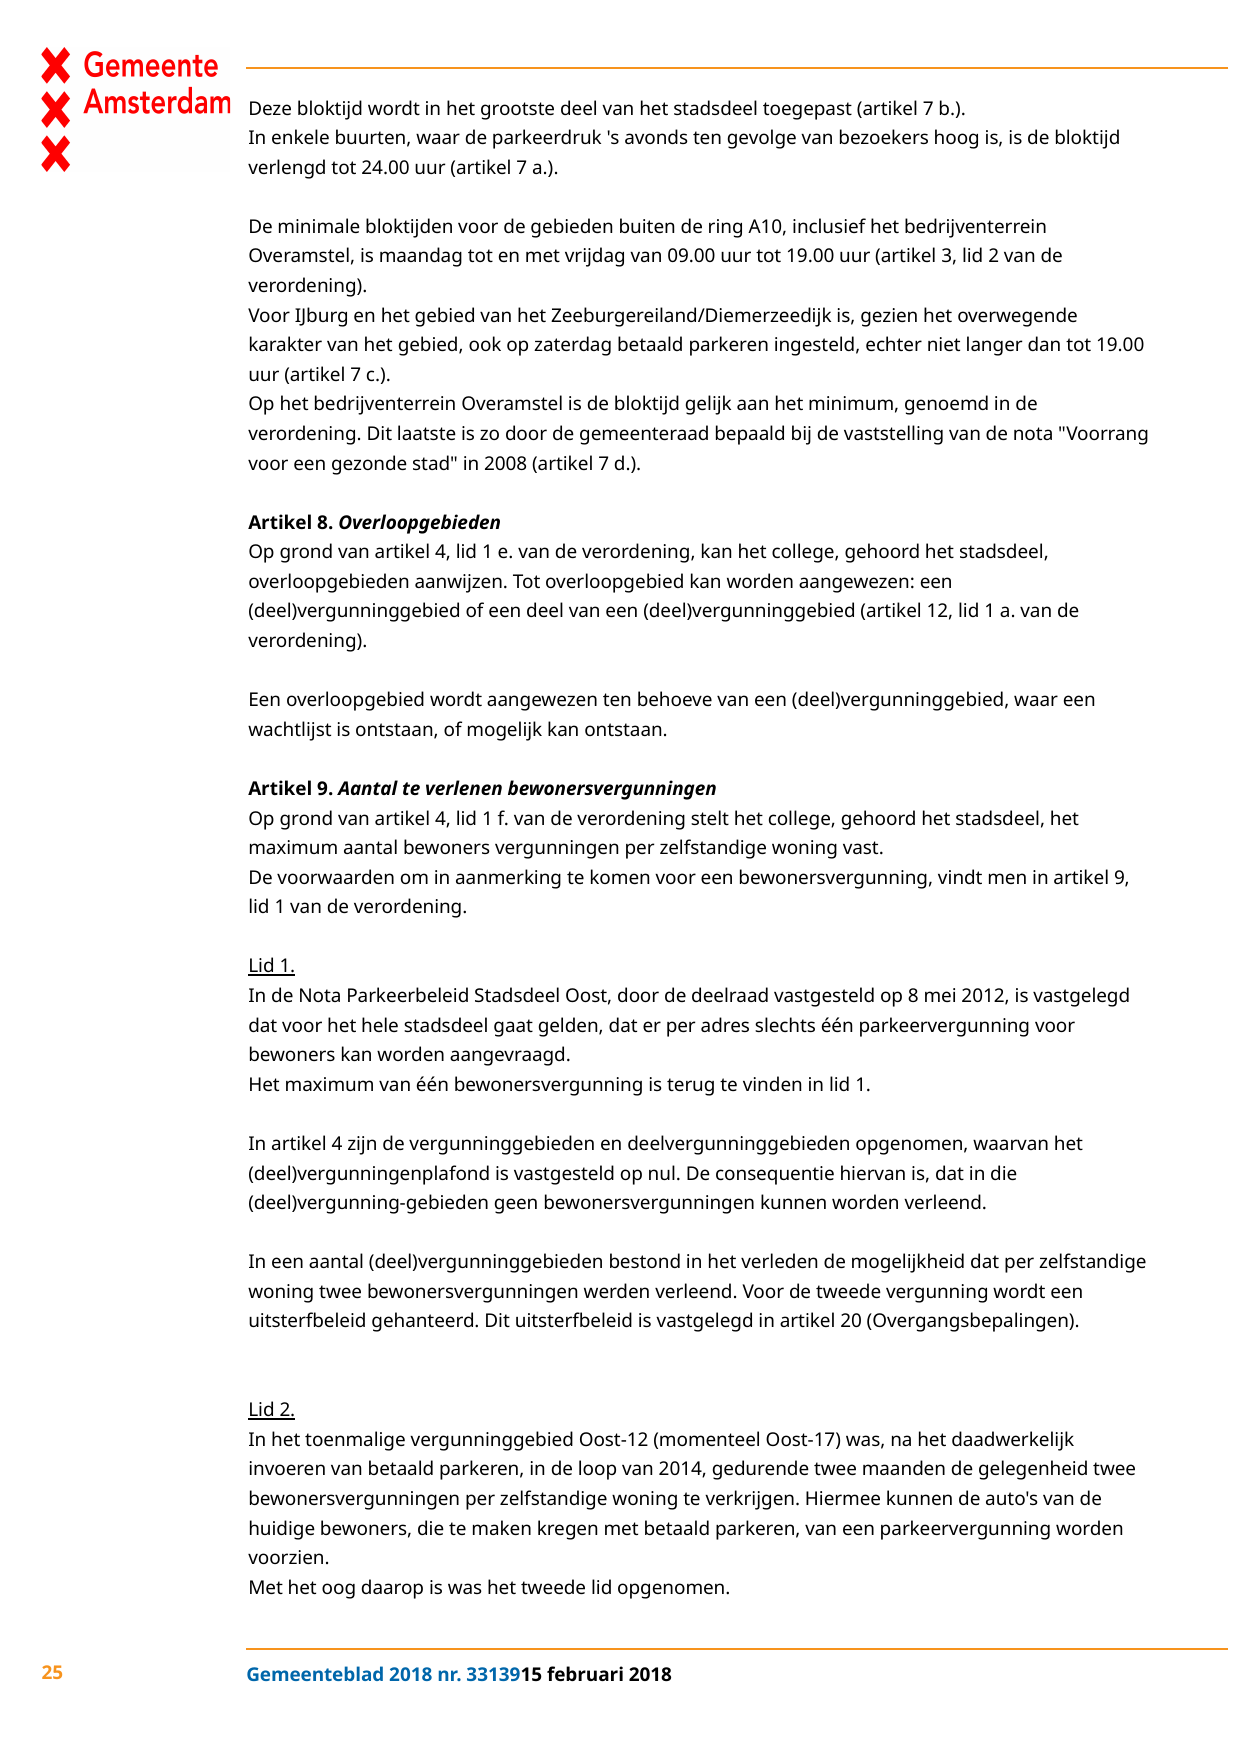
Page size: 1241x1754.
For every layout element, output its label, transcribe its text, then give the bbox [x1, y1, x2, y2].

text Artikel 9. Aantal te verlenen bewonersvergunningen [248, 775, 1152, 801]
text De voorwaarden om in aanmerking te komen voor een bewonersvergunning, vindt men in artikel 9, lid 1 van de verordening. [248, 864, 1152, 919]
text Op het bedrijventerrein Overamstel is de bloktijd gelijk aan het minimum, genoemd in de verordening. Dit laatste is zo door de gemeenteraad bepaald bij de vaststelling van de nota "Voorrang voor een gezonde stad" in 2008 (artikel 7 d.). [248, 391, 1152, 476]
text In enkele buurten, waar de parkeerdruk 's avonds ten gevolge van bezoekers hoog is, is de bloktijd verlengd tot 24.00 uur (artikel 7 a.). [248, 124, 1152, 180]
text Lid 1. [248, 953, 1152, 978]
text Met het oog daarop is was het tweede lid opgenomen. [248, 1574, 1152, 1600]
text De minimale bloktijden voor de gebieden buiten de ring A10, inclusief het bedrijventerrein Overamstel, is maandag tot en met vrijdag van 09.00 uur tot 19.00 uur (artikel 3, lid 2 van de verordening). [248, 213, 1152, 298]
picture [41, 47, 231, 172]
text In het toenmalige vergunninggebied Oost-12 (momenteel Oost-17) was, na het daadwerkelijk invoeren van betaald parkeren, in de loop van 2014, gedurende twee maanden de gelegenheid twee bewonersvergunningen per zelfstandige woning te verkrijgen. Hiermee kunnen de auto's van de huidige bewoners, die te maken kregen met betaald parkeren, van een parkeervergunning worden voorzien. [248, 1426, 1152, 1570]
text Op grond van artikel 4, lid 1 f. van de verordening stelt het college, gehoord het stadsdeel, het maximum aantal bewoners vergunningen per zelfstandige woning vast. [248, 805, 1152, 860]
text In de Nota Parkeerbeleid Stadsdeel Oost, door de deelraad vastgesteld op 8 mei 2012, is vastgelegd dat voor het hele stadsdeel gaat gelden, dat er per adres slechts één parkeervergunning voor bewoners kan worden aangevraagd. [248, 982, 1152, 1067]
text Een overloopgebied wordt aangewezen ten behoeve van een (deel)vergunninggebied, waar een wachtlijst is ontstaan, of mogelijk kan ontstaan. [248, 686, 1152, 742]
text In een aantal (deel)vergunninggebieden bestond in het verleden de mogelijkheid dat per zelfstandige woning twee bewonersvergunningen werden verleend. Voor de tweede vergunning wordt een uitsterfbeleid gehanteerd. Dit uitsterfbeleid is vastgelegd in artikel 20 (Overgangsbepalingen). [248, 1248, 1152, 1333]
text Lid 2. [248, 1396, 1152, 1422]
text In artikel 4 zijn de vergunninggebieden en deelvergunninggebieden opgenomen, waarvan het (deel)vergunningenplafond is vastgesteld op nul. De consequentie hiervan is, dat in die (deel)vergunning-gebieden geen bewonersvergunningen kunnen worden verleend. [248, 1130, 1152, 1215]
text Op grond van artikel 4, lid 1 e. van de verordening, kan het college, gehoord het stadsdeel, overloopgebieden aanwijzen. Tot overloopgebied kan worden aangewezen: een (deel)vergunninggebied of een deel van een (deel)vergunninggebied (artikel 12, lid 1 a. van de verordening). [248, 538, 1152, 653]
text Voor IJburg en het gebied van het Zeeburgereiland/Diemerzeedijk is, gezien het overwegende karakter van het gebied, ook op zaterdag betaald parkeren ingesteld, echter niet langer dan tot 19.00 uur (artikel 7 c.). [248, 302, 1152, 387]
text Het maximum van één bewonersvergunning is terug te vinden in lid 1. [248, 1071, 1152, 1097]
text Artikel 8. Overloopgebieden [248, 509, 1152, 535]
text Deze bloktijd wordt in het grootste deel van het stadsdeel toegepast (artikel 7 b.). [248, 95, 1152, 121]
